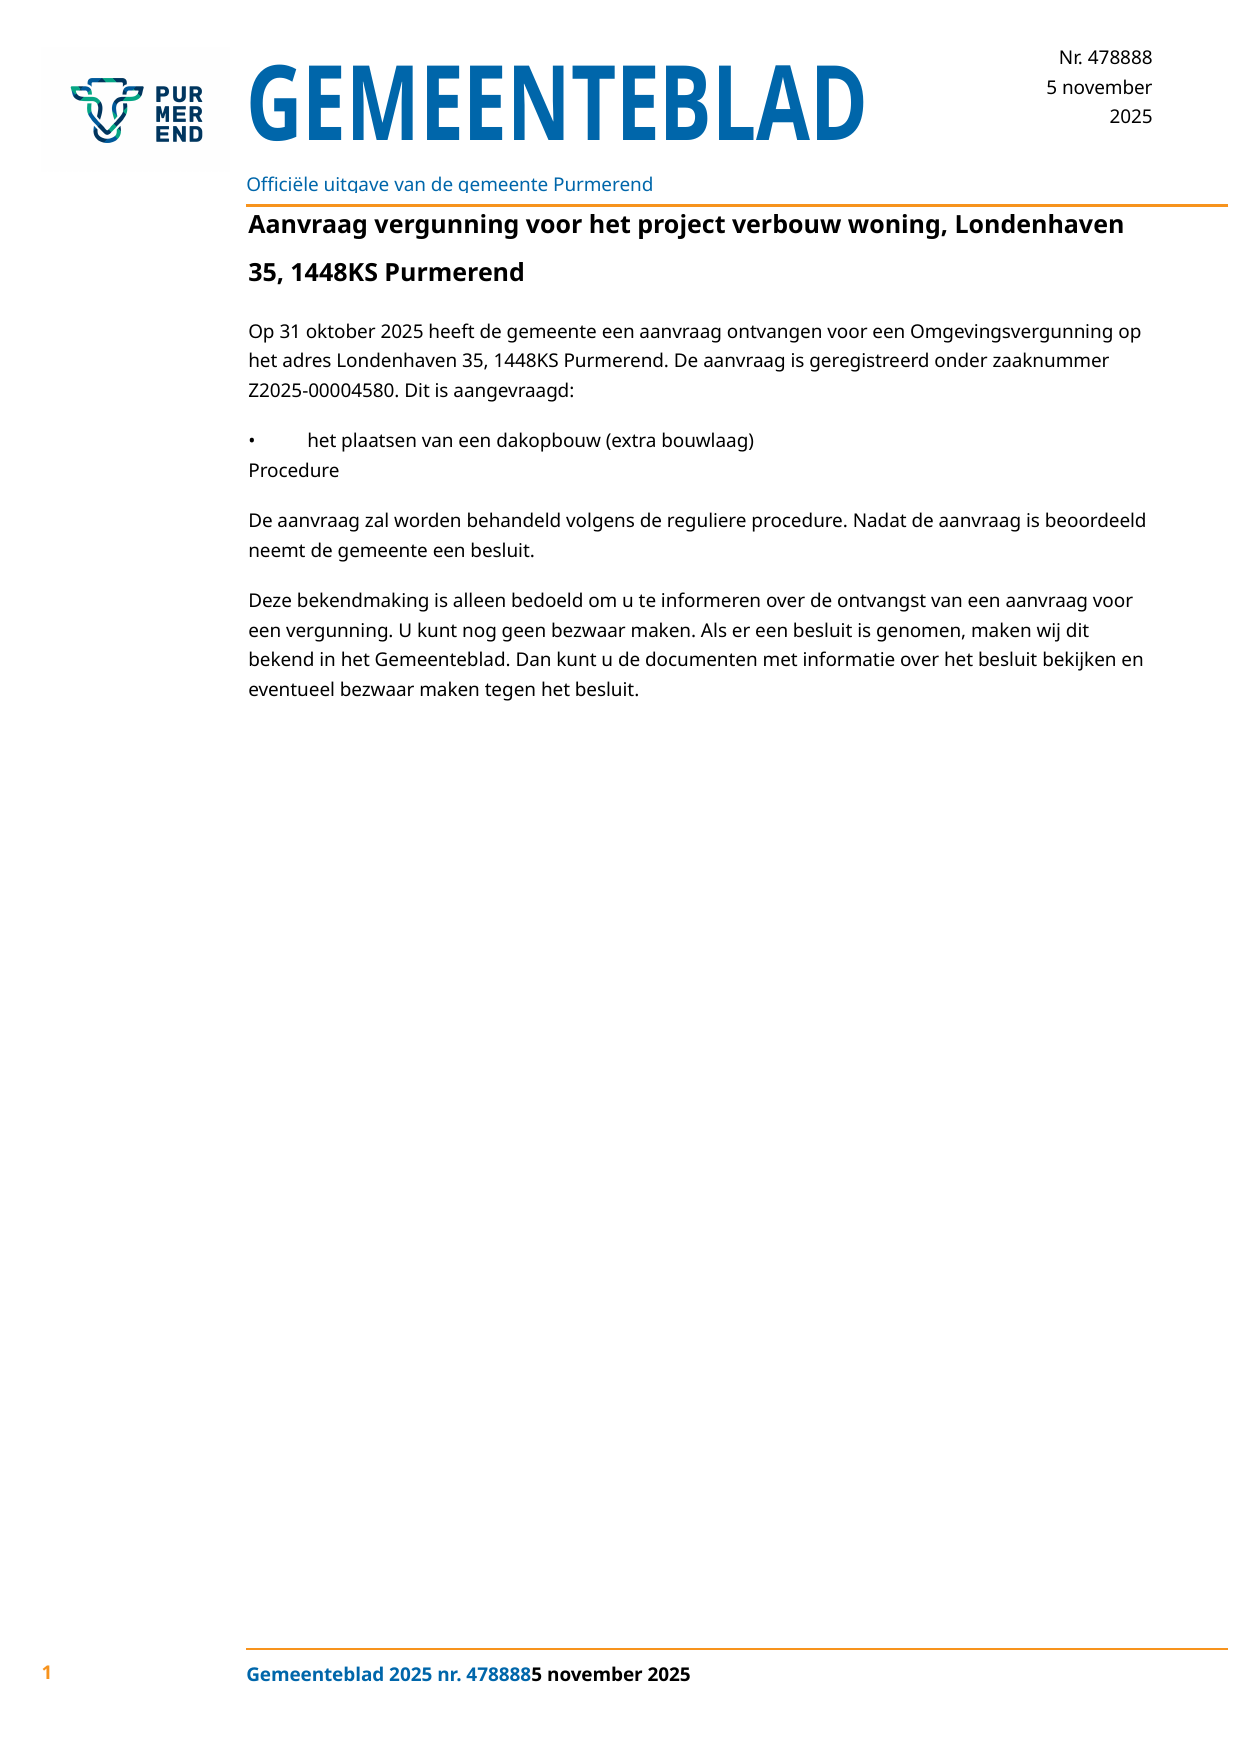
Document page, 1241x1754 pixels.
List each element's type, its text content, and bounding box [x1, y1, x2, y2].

text Deze bekendmaking is alleen bedoeld om u te informeren over de ontvangst van een aanvraag voor een vergunning. U kunt nog geen bezwaar maken. Als er een besluit is genomen, maken wij dit bekend in het Gemeenteblad. Dan kunt u de documenten met informatie over het besluit bekijken en eventueel bezwaar maken tegen het besluit. [248, 587, 1152, 702]
text Aanvraag vergunning voor het project verbouw woning, Londenhaven 35, 1448KS Purmerend [248, 207, 1152, 288]
text De aanvraag zal worden behandeld volgens de reguliere procedure. Nadat de aanvraag is beoordeeld neemt de gemeente een besluit. [248, 507, 1152, 563]
text Op 31 oktober 2025 heeft de gemeente een aanvraag ontvangen voor een Omgevingsvergunning op het adres Londenhaven 35, 1448KS Purmerend. De aanvraag is geregistreerd onder zaaknummer Z2025-00004580. Dit is aangevraagd: [248, 318, 1152, 403]
list het plaatsen van een dakopbouw (extra bouwlaag) [248, 427, 1152, 453]
text Procedure [248, 457, 1152, 483]
picture [41, 47, 231, 172]
